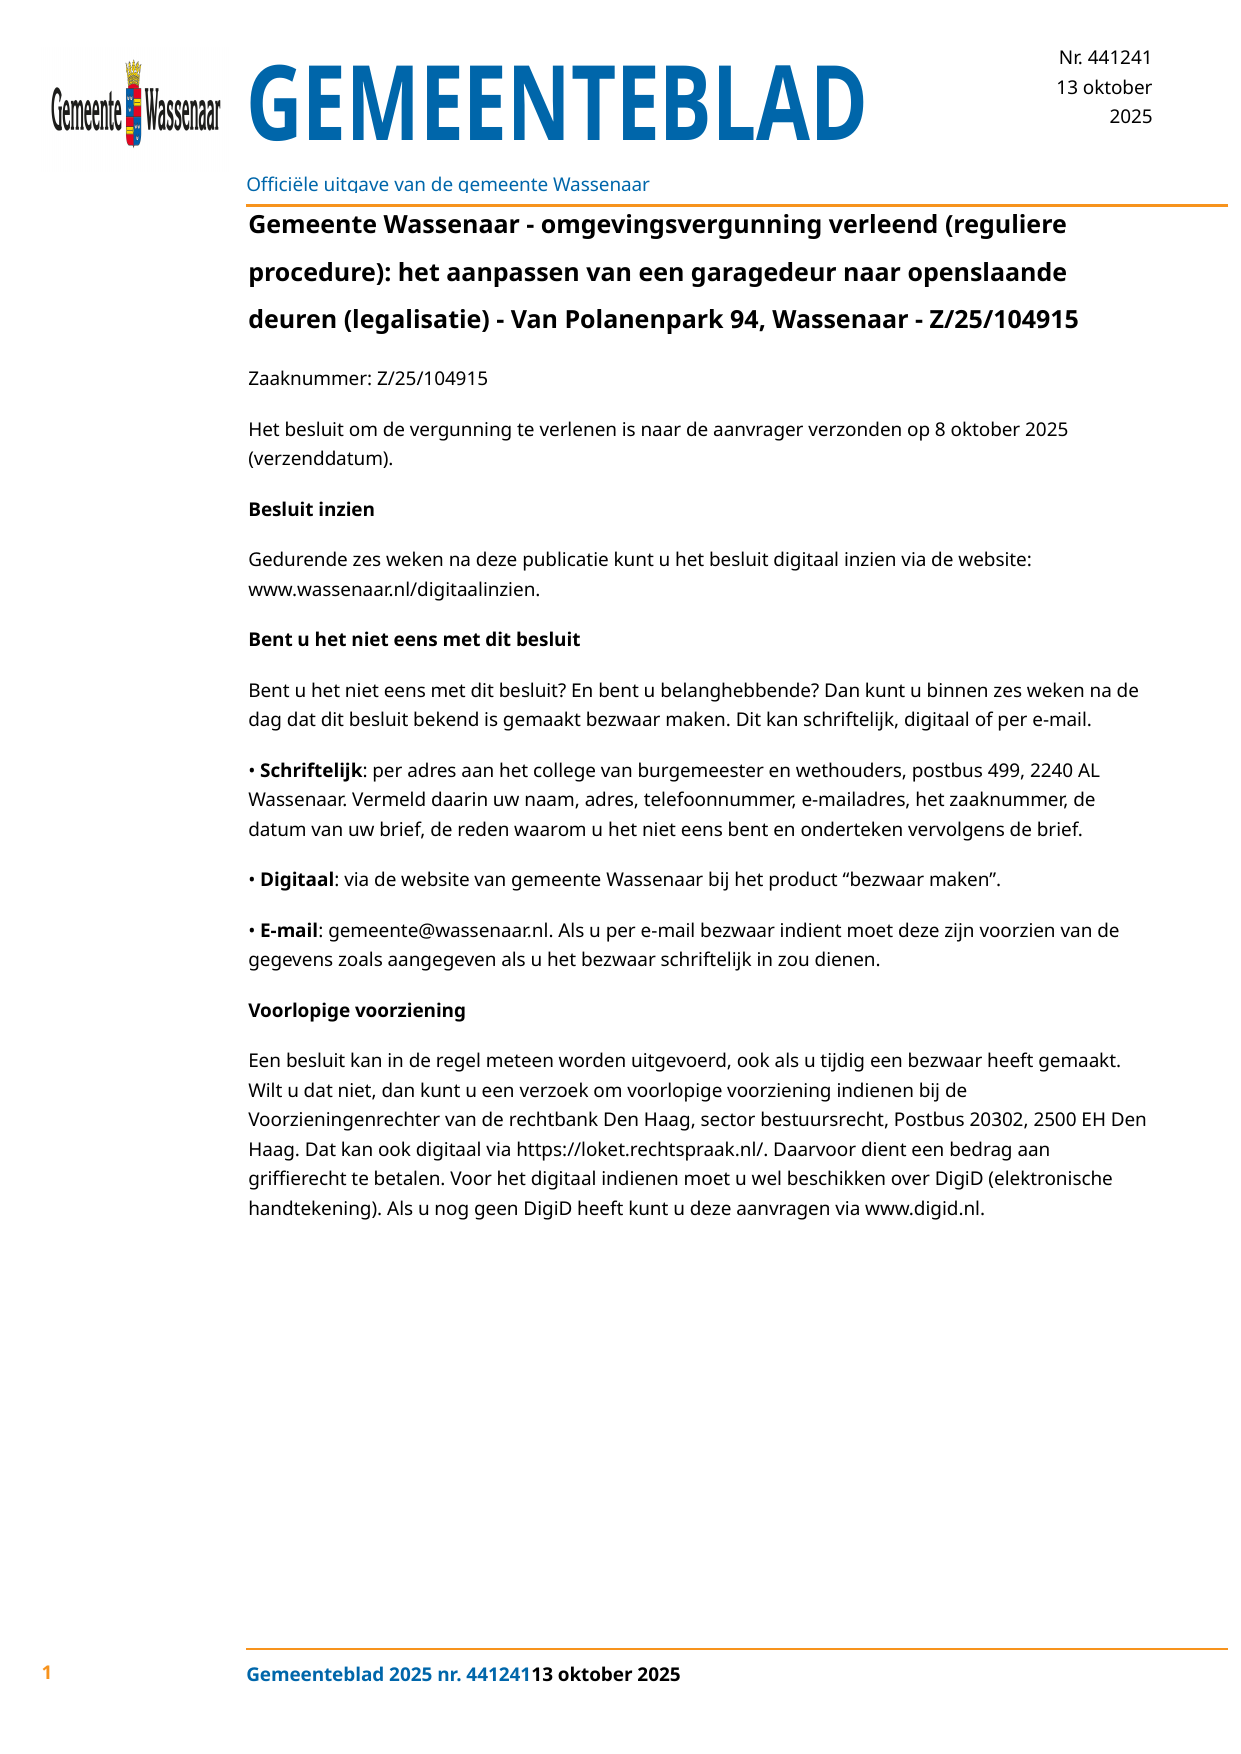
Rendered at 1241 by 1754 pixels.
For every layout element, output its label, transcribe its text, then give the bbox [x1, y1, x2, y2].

text Bent u het niet eens met dit besluit? En bent u belanghebbende? Dan kunt u binnen zes weken na de dag dat dit besluit bekend is gemaakt bezwaar maken. Dit kan schriftelijk, digitaal of per e-mail. [248, 677, 1152, 732]
text Een besluit kan in de regel meteen worden uitgevoerd, ook als u tijdig een bezwaar heeft gemaakt. Wilt u dat niet, dan kunt u een verzoek om voorlopige voorziening indienen bij de Voorzieningenrechter van de rechtbank Den Haag, sector bestuursrecht, Postbus 20302, 2500 EH Den Haag. Dat kan ook digitaal via https://loket.rechtspraak.nl/. Daarvoor dient een bedrag aan griffierecht te betalen. Voor het digitaal indienen moet u wel beschikken over DigiD (elektronische handtekening). Als u nog geen DigiD heeft kunt u deze aanvragen via www.digid.nl. [248, 1047, 1152, 1221]
picture [41, 47, 231, 172]
text Zaaknummer: Z/25/104915 [248, 366, 1152, 391]
text Gemeente Wassenaar - omgevingsvergunning verleend (reguliere procedure): het aanpassen van een garagedeur naar openslaande deuren (legalisatie) - Van Polanenpark 94, Wassenaar - Z/25/104915 [248, 207, 1152, 336]
text Gedurende zes weken na deze publicatie kunt u het besluit digitaal inzien via de website: www.wassenaar.nl/digitaalinzien. [248, 546, 1152, 602]
text • Schriftelijk: per adres aan het college van burgemeester en wethouders, postbus 499, 2240 AL Wassenaar. Vermeld daarin uw naam, adres, telefoonnummer, e-mailadres, het zaaknummer, de datum van uw brief, de reden waarom u het niet eens bent en onderteken vervolgens de brief. [248, 757, 1152, 842]
text • E-mail: gemeente@wassenaar.nl. Als u per e-mail bezwaar indient moet deze zijn voorzien van de gegevens zoals aangegeven als u het bezwaar schriftelijk in zou dienen. [248, 917, 1152, 972]
text Voorlopige voorziening [248, 997, 1152, 1022]
text Bent u het niet eens met dit besluit [248, 626, 1152, 652]
text Besluit inzien [248, 496, 1152, 522]
text • Digitaal: via de website van gemeente Wassenaar bij het product “bezwaar maken”. [248, 866, 1152, 892]
text Het besluit om de vergunning te verlenen is naar de aanvrager verzonden op 8 oktober 2025 (verzenddatum). [248, 416, 1152, 471]
